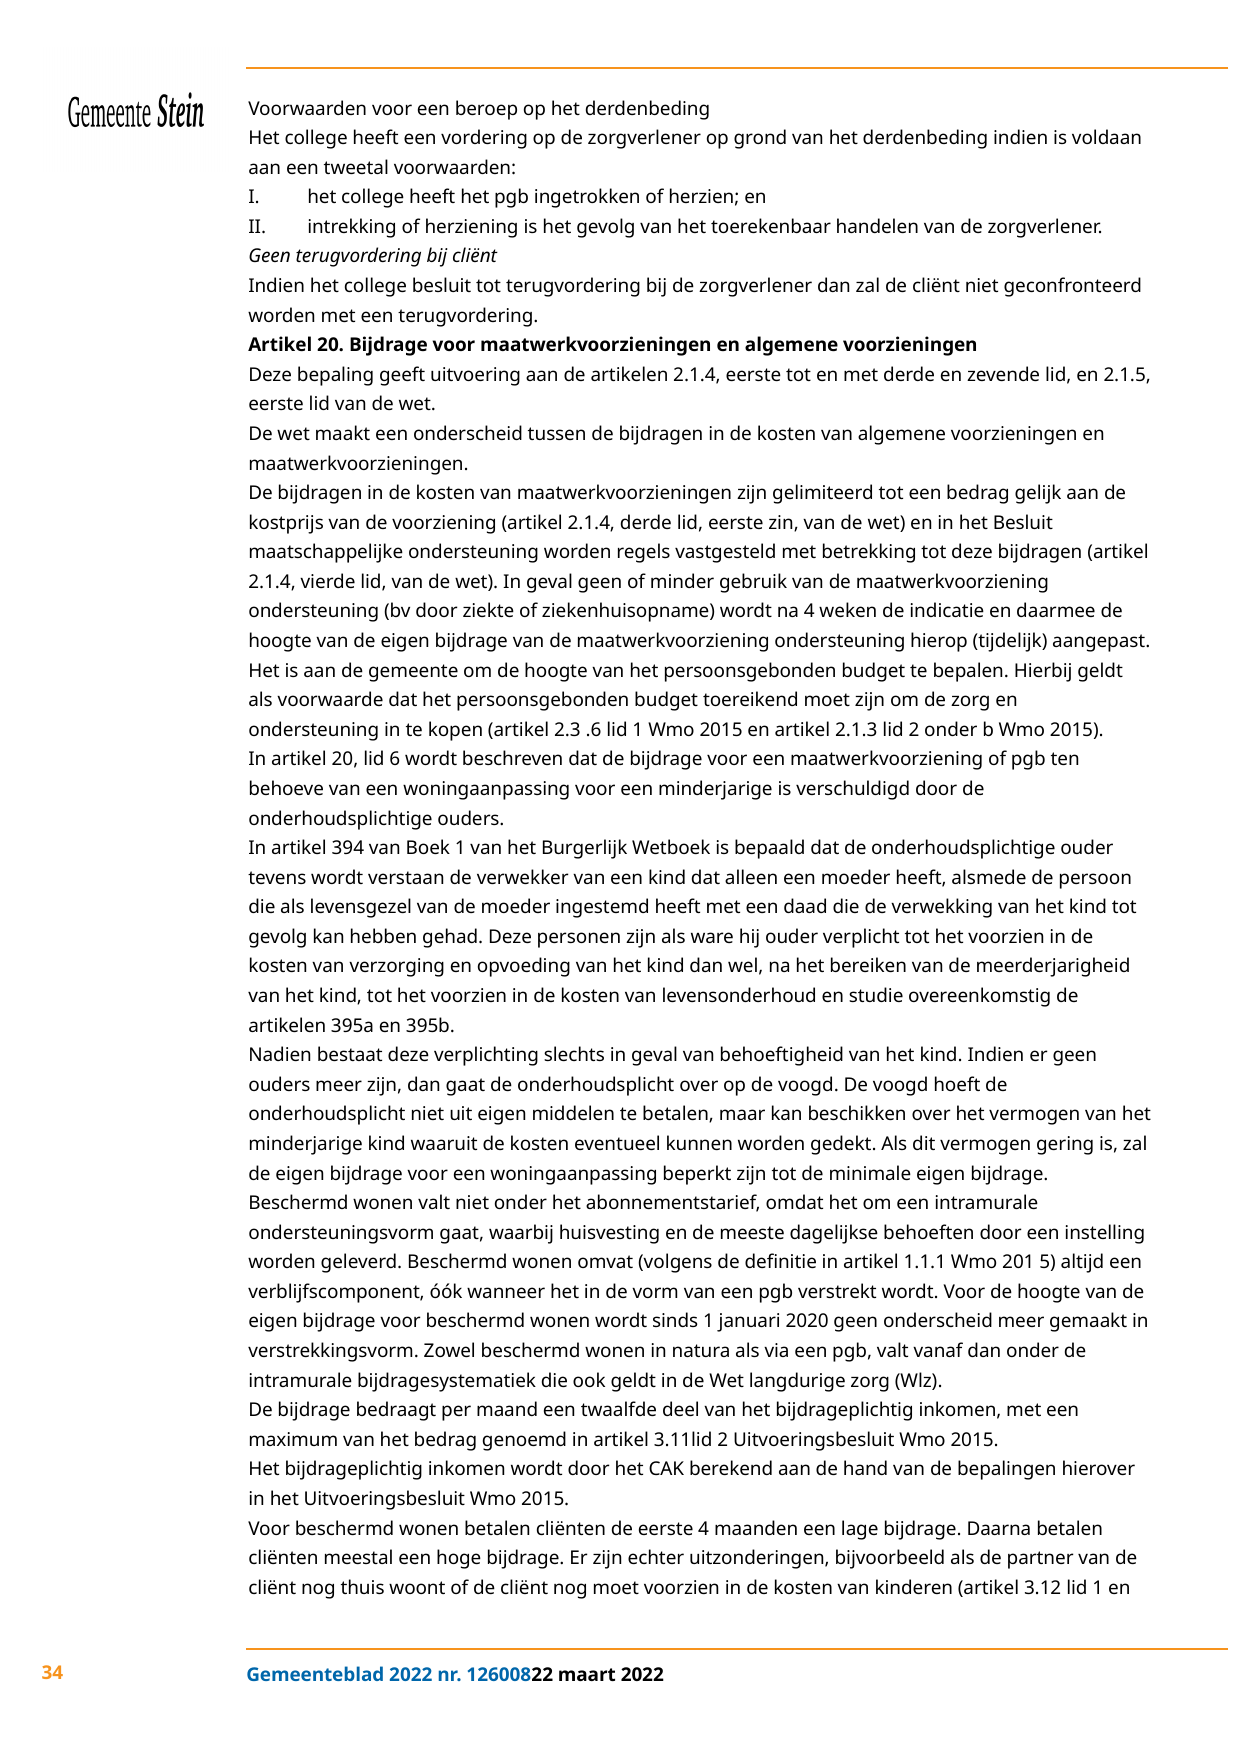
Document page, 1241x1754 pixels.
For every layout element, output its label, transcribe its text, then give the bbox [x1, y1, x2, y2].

text Nadien bestaat deze verplichting slechts in geval van behoeftigheid van het kind. Indien er geen ouders meer zijn, dan gaat de onderhoudsplicht over op de voogd. De voogd hoeft de onderhoudsplicht niet uit eigen middelen te betalen, maar kan beschikken over het vermogen van het minderjarige kind waaruit de kosten eventueel kunnen worden gedekt. Als dit vermogen gering is, zal de eigen bijdrage voor een woningaanpassing beperkt zijn tot de minimale eigen bijdrage. [248, 1041, 1152, 1186]
text De bijdragen in de kosten van maatwerkvoorzieningen zijn gelimiteerd tot een bedrag gelijk aan de kostprijs van de voorziening (artikel 2.1.4, derde lid, eerste zin, van de wet) en in het Besluit maatschappelijke ondersteuning worden regels vastgesteld met betrekking tot deze bijdragen (artikel 2.1.4, vierde lid, van de wet). In geval geen of minder gebruik van de maatwerkvoorziening ondersteuning (bv door ziekte of ziekenhuisopname) wordt na 4 weken de indicatie en daarmee de hoogte van de eigen bijdrage van de maatwerkvoorziening ondersteuning hierop (tijdelijk) aangepast. [248, 479, 1152, 653]
picture [41, 47, 231, 172]
text In artikel 394 van Boek 1 van het Burgerlijk Wetboek is bepaald dat de onderhoudsplichtige ouder tevens wordt verstaan de verwekker van een kind dat alleen een moeder heeft, alsmede de persoon die als levensgezel van de moeder ingestemd heeft met een daad die de verwekking van het kind tot gevolg kan hebben gehad. Deze personen zijn als ware hij ouder verplicht tot het voorzien in de kosten van verzorging en opvoeding van het kind dan wel, na het bereiken van de meerderjarigheid van het kind, tot het voorzien in de kosten van levensonderhoud en studie overeenkomstig de artikelen 395a en 395b. [248, 834, 1152, 1038]
list het college heeft het pgb ingetrokken of herzien; en [248, 183, 1152, 209]
text Deze bepaling geeft uitvoering aan de artikelen 2.1.4, eerste tot en met derde en zevende lid, en 2.1.5, eerste lid van de wet. [248, 361, 1152, 416]
text Indien het college besluit tot terugvordering bij de zorgverlener dan zal de cliënt niet geconfronteerd worden met een terugvordering. [248, 272, 1152, 328]
text De bijdrage bedraagt per maand een twaalfde deel van het bijdrageplichtig inkomen, met een maximum van het bedrag genoemd in artikel 3.11lid 2 Uitvoeringsbesluit Wmo 2015. [248, 1396, 1152, 1452]
list intrekking of herziening is het gevolg van het toerekenbaar handelen van de zorgverlener. [248, 213, 1152, 239]
text Voor beschermd wonen betalen cliënten de eerste 4 maanden een lage bijdrage. Daarna betalen cliënten meestal een hoge bijdrage. Er zijn echter uitzonderingen, bijvoorbeeld als de partner van de cliënt nog thuis woont of de cliënt nog moet voorzien in de kosten van kinderen (artikel 3.12 lid 1 en [248, 1515, 1152, 1600]
text In artikel 20, lid 6 wordt beschreven dat de bijdrage voor een maatwerkvoorziening of pgb ten behoeve van een woningaanpassing voor een minderjarige is verschuldigd door de onderhoudsplichtige ouders. [248, 746, 1152, 831]
text Het college heeft een vordering op de zorgverlener op grond van het derdenbeding indien is voldaan aan een tweetal voorwaarden: [248, 124, 1152, 180]
text Artikel 20. Bijdrage voor maatwerkvoorzieningen en algemene voorzieningen [248, 331, 1152, 357]
text Het bijdrageplichtig inkomen wordt door het CAK berekend aan de hand van de bepalingen hierover in het Uitvoeringsbesluit Wmo 2015. [248, 1456, 1152, 1511]
text Het is aan de gemeente om de hoogte van het persoonsgebonden budget te bepalen. Hierbij geldt als voorwaarde dat het persoonsgebonden budget toereikend moet zijn om de zorg en ondersteuning in te kopen (artikel 2.3 .6 lid 1 Wmo 2015 en artikel 2.1.3 lid 2 onder b Wmo 2015). [248, 657, 1152, 742]
text Voorwaarden voor een beroep op het derdenbeding [248, 95, 1152, 121]
text De wet maakt een onderscheid tussen de bijdragen in de kosten van algemene voorzieningen en maatwerkvoorzieningen. [248, 420, 1152, 476]
text Geen terugvordering bij cliënt [248, 243, 1152, 268]
text Beschermd wonen valt niet onder het abonnementstarief, omdat het om een intramurale ondersteuningsvorm gaat, waarbij huisvesting en de meeste dagelijkse behoeften door een instelling worden geleverd. Beschermd wonen omvat (volgens de definitie in artikel 1.1.1 Wmo 201 5) altijd een verblijfscomponent, óók wanneer het in de vorm van een pgb verstrekt wordt. Voor de hoogte van de eigen bijdrage voor beschermd wonen wordt sinds 1 januari 2020 geen onderscheid meer gemaakt in verstrekkingsvorm. Zowel beschermd wonen in natura als via een pgb, valt vanaf dan onder de intramurale bijdragesystematiek die ook geldt in de Wet langdurige zorg (Wlz). [248, 1189, 1152, 1393]
